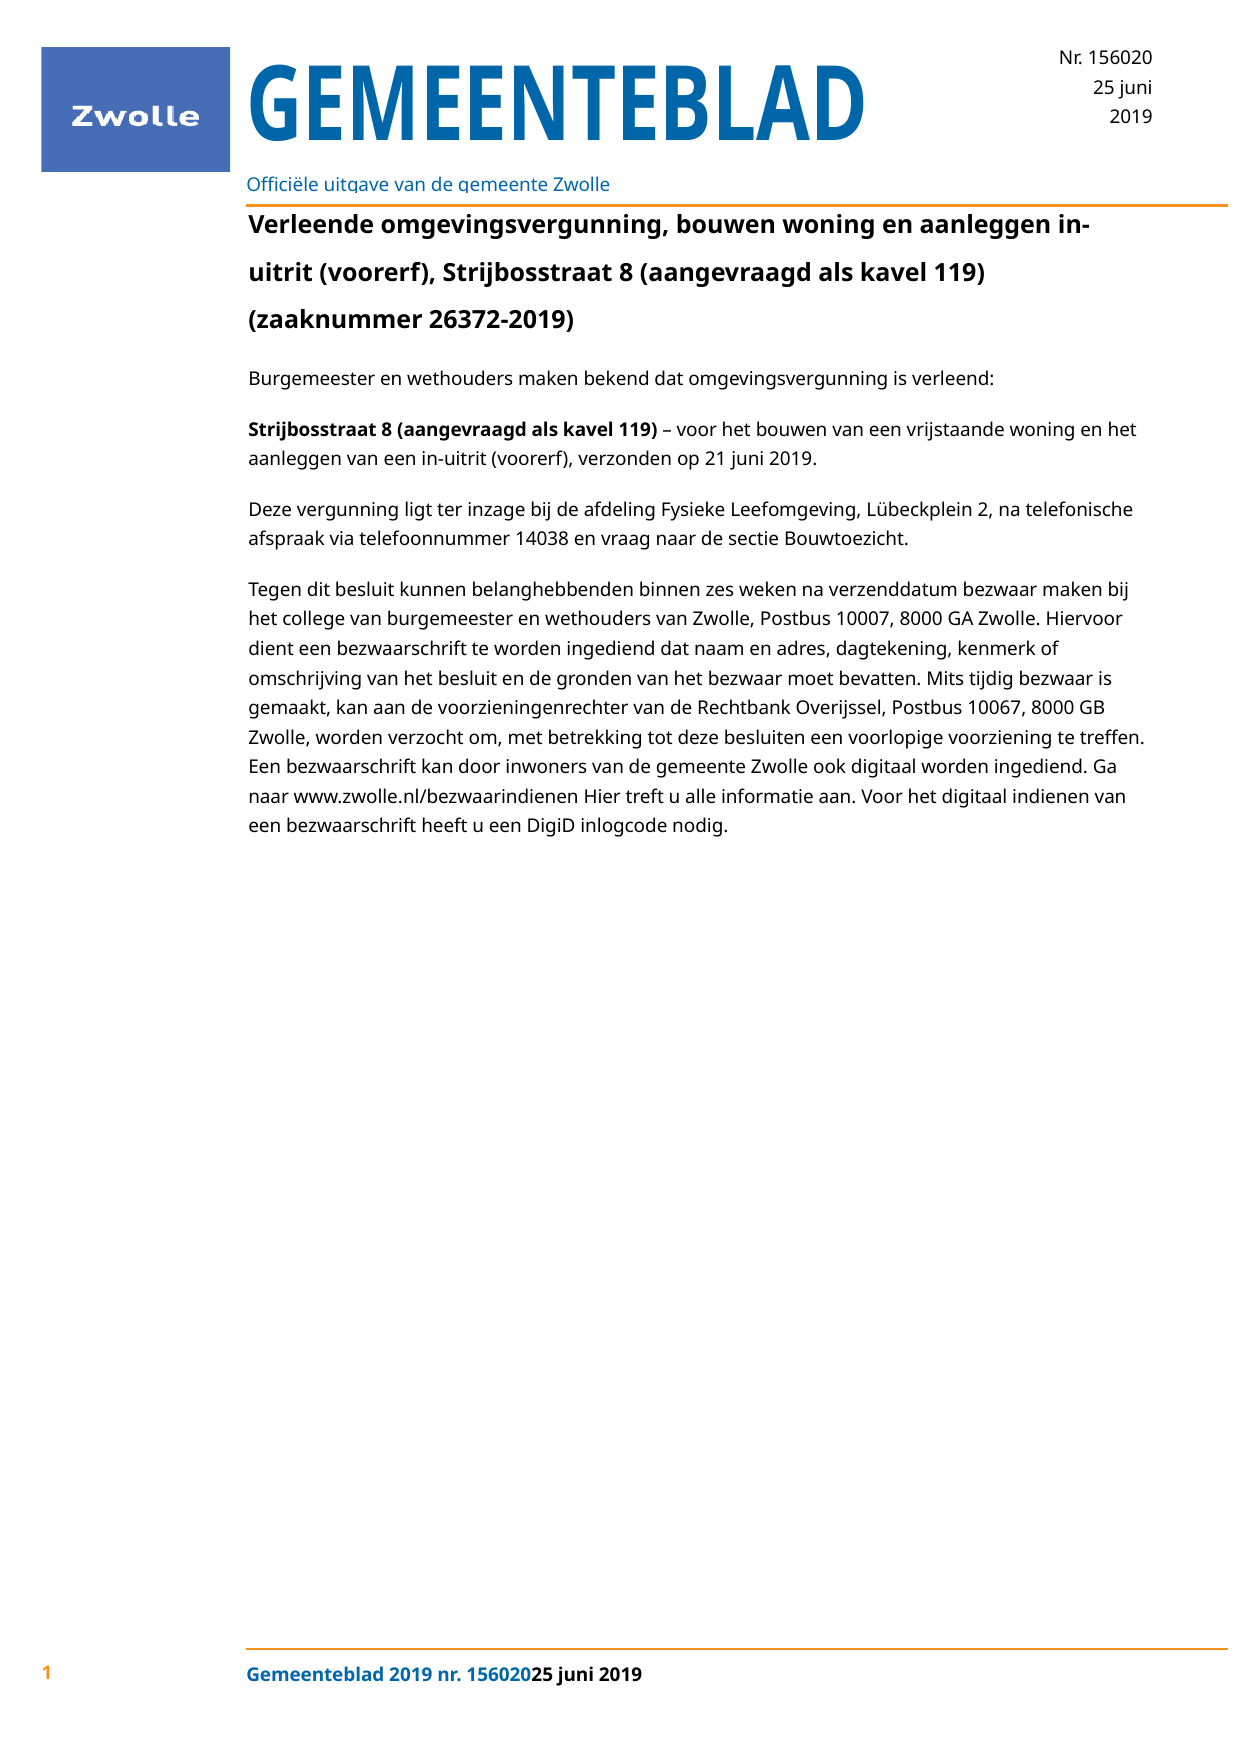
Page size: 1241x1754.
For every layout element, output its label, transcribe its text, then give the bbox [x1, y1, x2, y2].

text Burgemeester en wethouders maken bekend dat omgevingsvergunning is verleend: [248, 366, 1152, 391]
text Strijbosstraat 8 (aangevraagd als kavel 119) – voor het bouwen van een vrijstaande woning en het aanleggen van een in-uitrit (voorerf), verzonden op 21 juni 2019. [248, 416, 1152, 471]
text Deze vergunning ligt ter inzage bij de afdeling Fysieke Leefomgeving, Lübeckplein 2, na telefonische afspraak via telefoonnummer 14038 en vraag naar de sectie Bouwtoezicht. [248, 496, 1152, 551]
text Tegen dit besluit kunnen belanghebbenden binnen zes weken na verzenddatum bezwaar maken bij het college van burgemeester en wethouders van Zwolle, Postbus 10007, 8000 GA Zwolle. Hiervoor dient een bezwaarschrift te worden ingediend dat naam en adres, dagtekening, kenmerk of omschrijving van het besluit en de gronden van het bezwaar moet bevatten. Mits tijdig bezwaar is gemaakt, kan aan de voorzieningenrechter van de Rechtbank Overijssel, Postbus 10067, 8000 GB Zwolle, worden verzocht om, met betrekking tot deze besluiten een voorlopige voorziening te treffen. Een bezwaarschrift kan door inwoners van de gemeente Zwolle ook digitaal worden ingediend. Ga naar www.zwolle.nl/bezwaarindienen Hier treft u alle informatie aan. Voor het digitaal indienen van een bezwaarschrift heeft u een DigiD inlogcode nodig. [248, 576, 1152, 838]
picture [41, 47, 231, 172]
text Verleende omgevingsvergunning, bouwen woning en aanleggen in-uitrit (voorerf), Strijbosstraat 8 (aangevraagd als kavel 119) (zaaknummer 26372-2019) [248, 207, 1152, 336]
